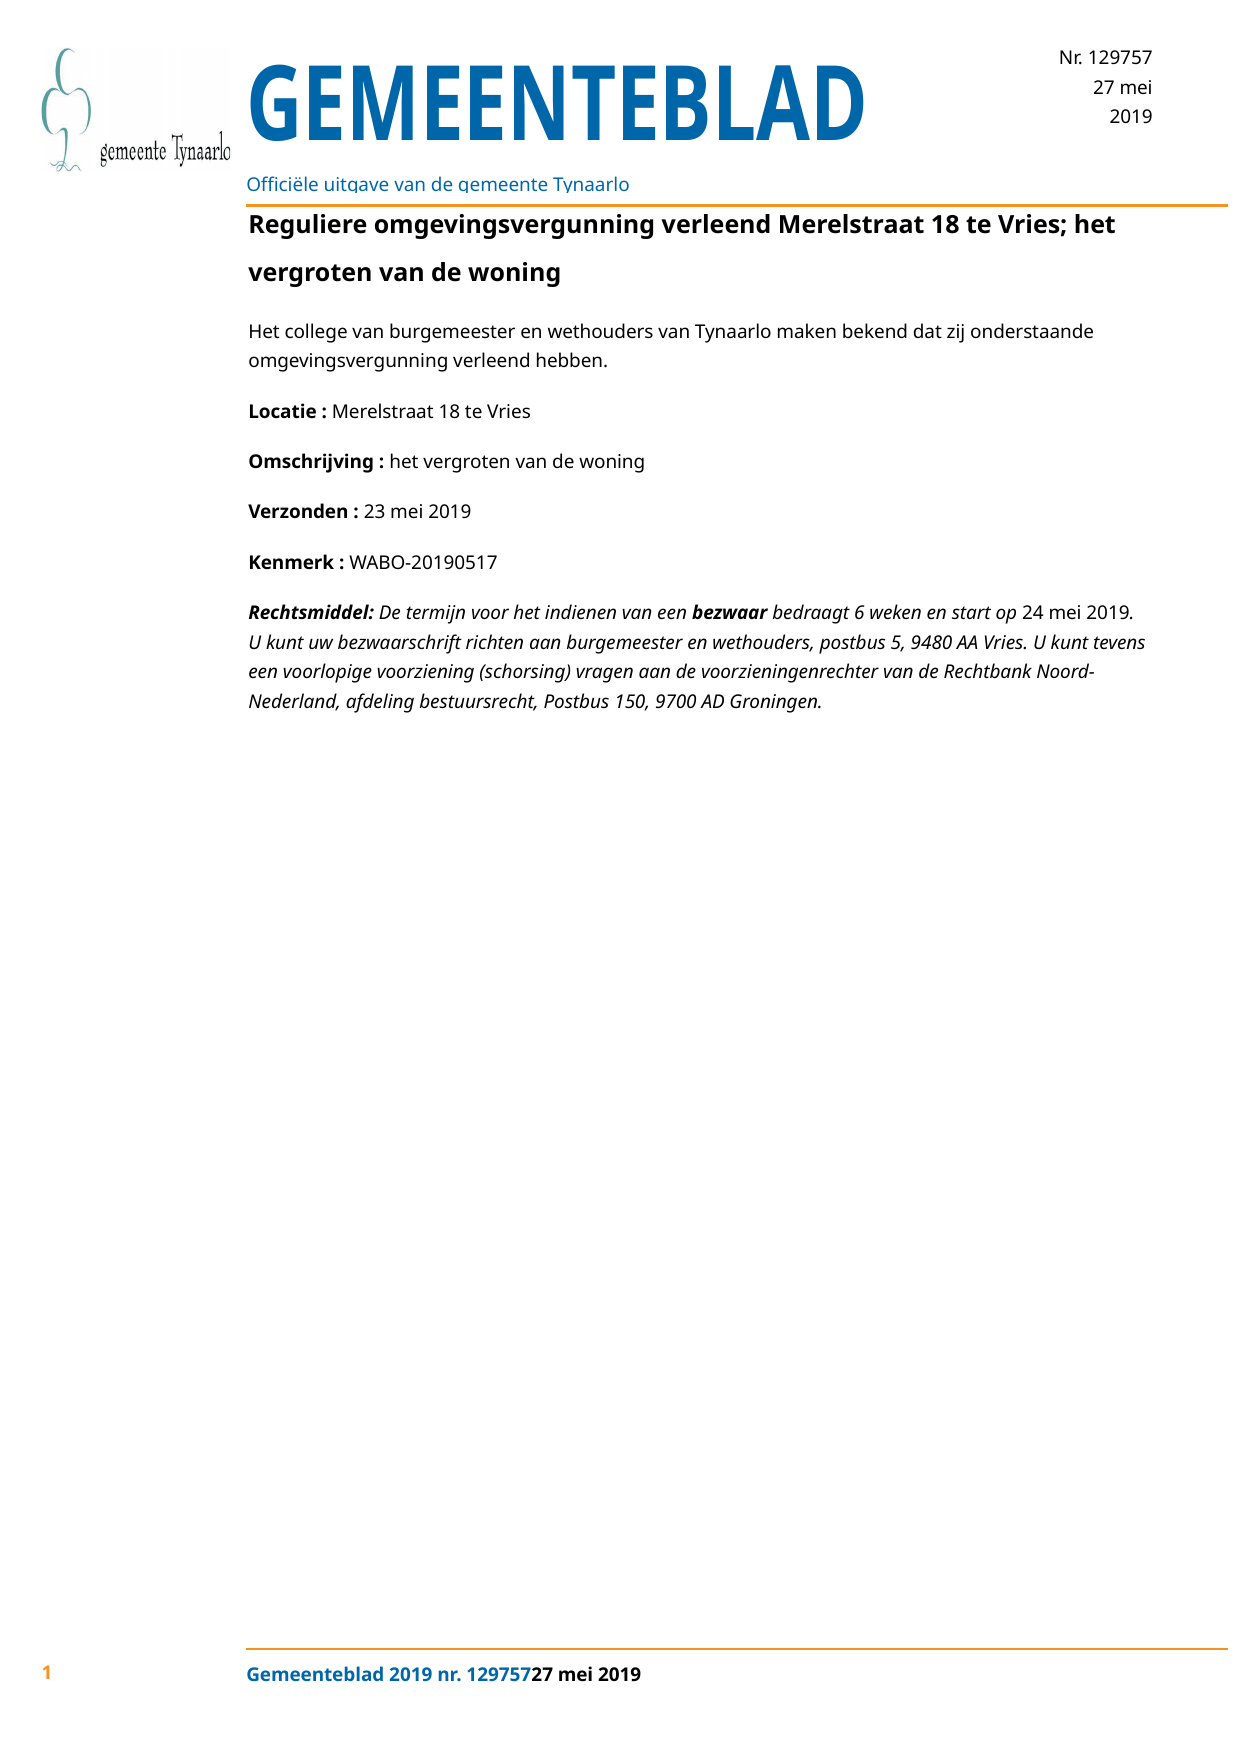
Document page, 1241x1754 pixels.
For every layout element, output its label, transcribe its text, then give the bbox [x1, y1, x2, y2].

text Omschrijving : het vergroten van de woning [248, 448, 1152, 474]
picture [41, 47, 231, 172]
text Het college van burgemeester en wethouders van Tynaarlo maken bekend dat zij onderstaande omgevingsvergunning verleend hebben. [248, 318, 1152, 373]
text Locatie : Merelstraat 18 te Vries [248, 398, 1152, 424]
text Reguliere omgevingsvergunning verleend Merelstraat 18 te Vries; het vergroten van de woning [248, 207, 1152, 288]
text Verzonden : 23 mei 2019 [248, 499, 1152, 524]
text Rechtsmiddel: De termijn voor het indienen van een bezwaar bedraagt 6 weken en start op 24 mei 2019. U kunt uw bezwaarschrift richten aan burgemeester en wethouders, postbus 5, 9480 AA Vries. U kunt tevens een voorlopige voorziening (schorsing) vragen aan de voorzieningenrechter van de Rechtbank Noord-Nederland, afdeling bestuursrecht, Postbus 150, 9700 AD Groningen. [248, 599, 1152, 714]
text Kenmerk : WABO-20190517 [248, 549, 1152, 575]
